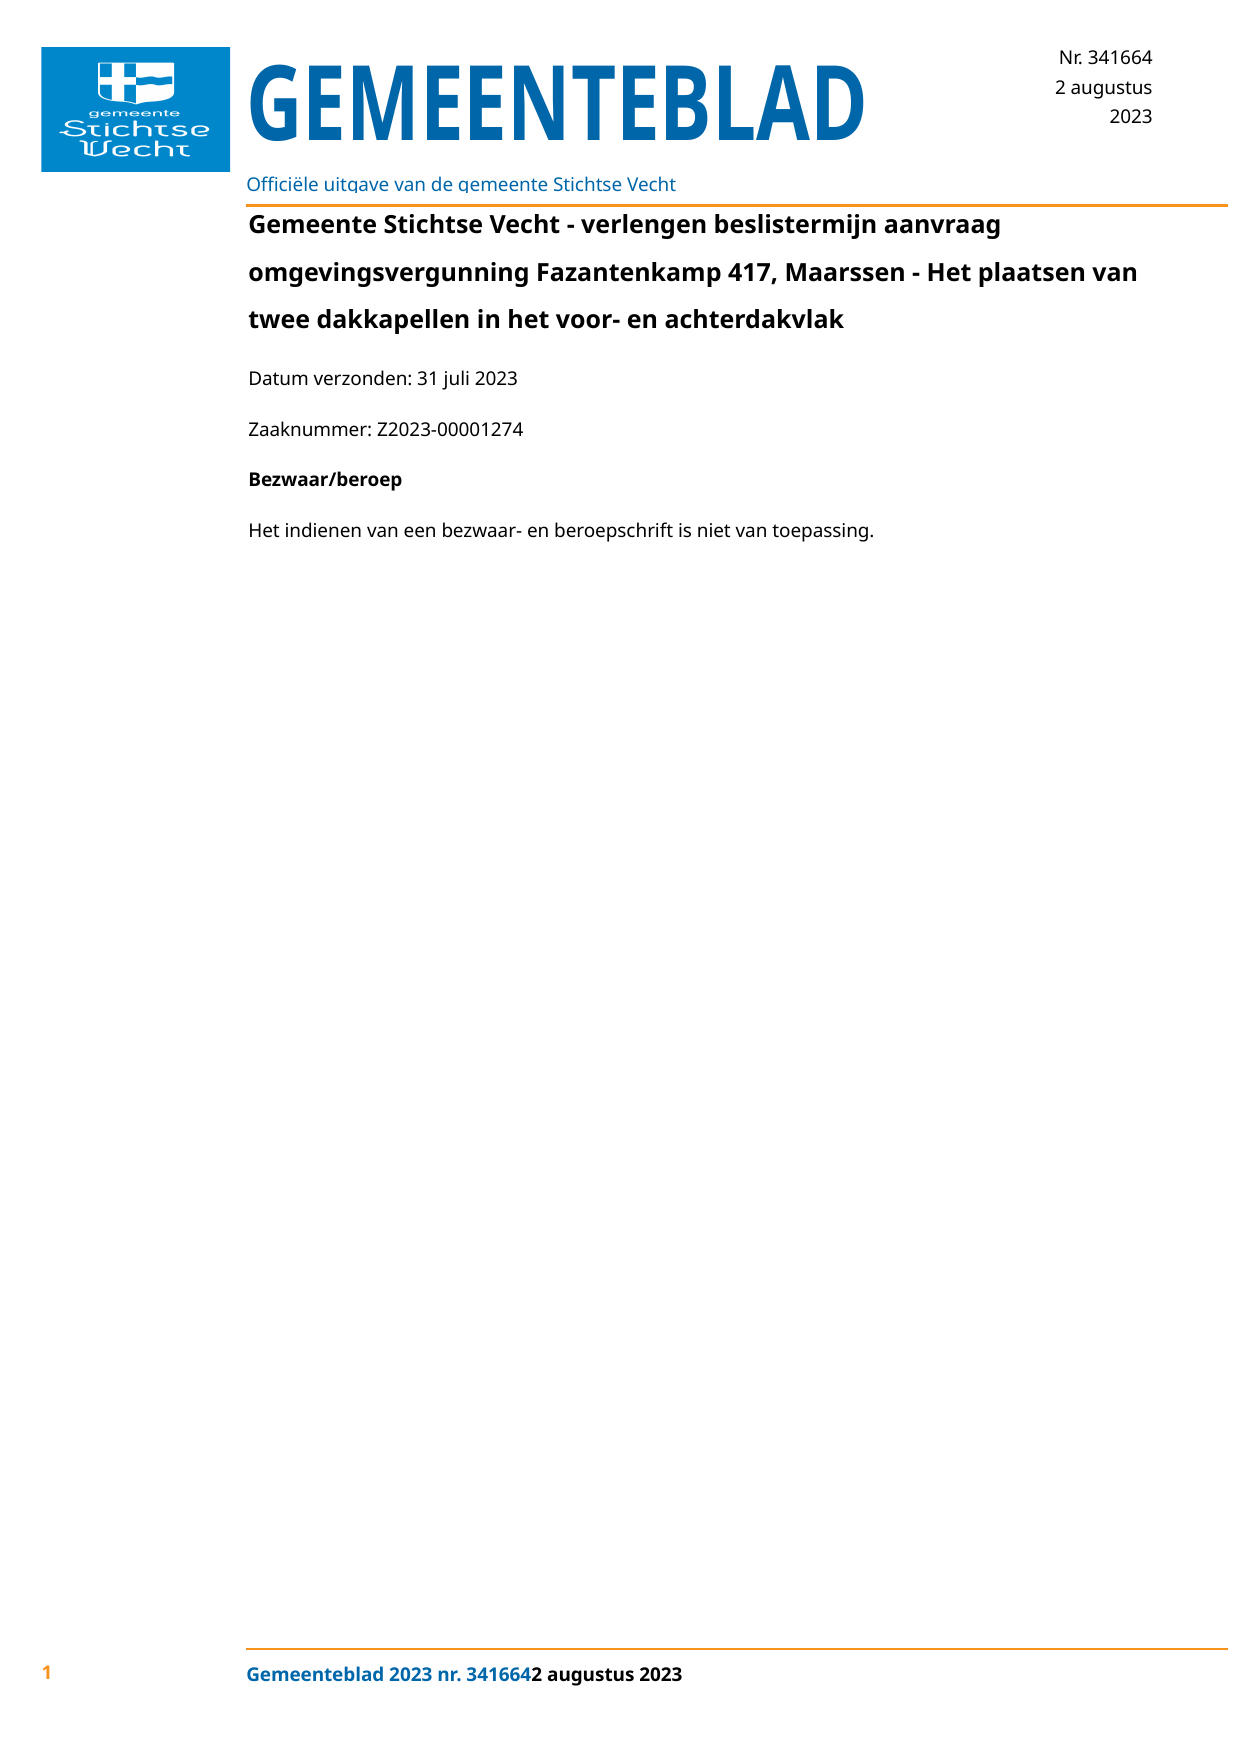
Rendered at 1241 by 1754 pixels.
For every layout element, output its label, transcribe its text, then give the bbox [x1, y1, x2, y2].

text Zaaknummer: Z2023-00001274 [248, 416, 1152, 442]
text Datum verzonden: 31 juli 2023 [248, 366, 1152, 391]
text Bezwaar/beroep [248, 466, 1152, 492]
text Gemeente Stichtse Vecht - verlengen beslistermijn aanvraag omgevingsvergunning Fazantenkamp 417, Maarssen - Het plaatsen van twee dakkapellen in het voor- en achterdakvlak [248, 207, 1152, 336]
picture [137, 63, 174, 103]
text Het indienen van een bezwaar- en beroepschrift is niet van toepassing. [248, 517, 1152, 542]
picture [99, 63, 135, 101]
